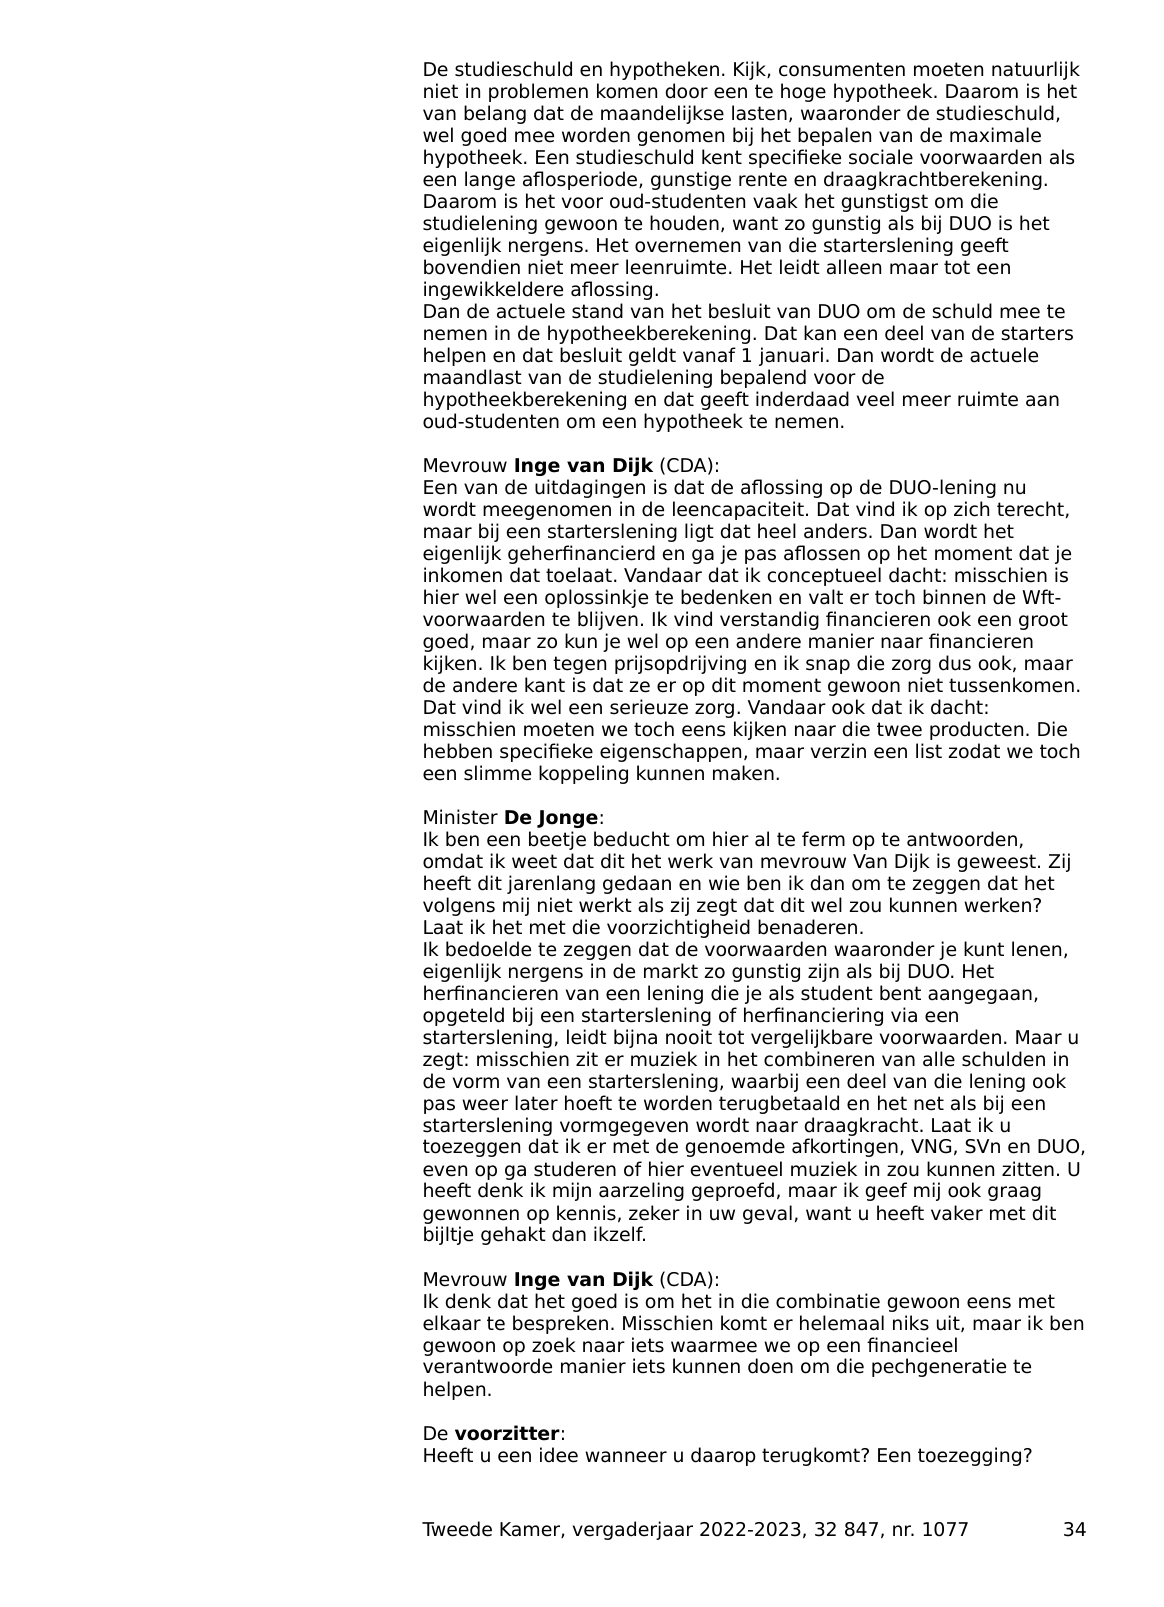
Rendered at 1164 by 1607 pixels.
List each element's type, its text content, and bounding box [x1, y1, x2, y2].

text Minister De Jonge: [422, 807, 1087, 829]
text Mevrouw Inge van Dijk (CDA): [422, 1268, 1087, 1291]
text Dan de actuele stand van het besluit van DUO om de schuld mee te nemen in de hypotheekberekening. Dat kan een deel van de starters helpen en dat besluit geldt vanaf 1 januari. Dan wordt de actuele maandlast van de studielening bepalend voor de hypotheekberekening en dat geeft inderdaad veel meer ruimte aan oud-studenten om een hypotheek te nemen. [422, 301, 1087, 433]
text De voorzitter: [422, 1423, 1087, 1444]
text Ik ben een beetje beducht om hier al te ferm op te antwoorden, omdat ik weet dat dit het werk van mevrouw Van Dijk is geweest. Zij heeft dit jarenlang gedaan en wie ben ik dan om te zeggen dat het volgens mij niet werkt als zij zegt dat dit wel zou kunnen werken? Laat ik het met die voorzichtigheid benaderen. [422, 829, 1087, 939]
text Heeft u een idee wanneer u daarop terugkomt? Een toezegging? [422, 1444, 1087, 1467]
text Ik bedoelde te zeggen dat de voorwaarden waaronder je kunt lenen, eigenlijk nergens in de markt zo gunstig zijn als bij DUO. Het herfinancieren van een lening die je als student bent aangegaan, opgeteld bij een starterslening of herfinanciering via een starterslening, leidt bijna nooit tot vergelijkbare voorwaarden. Maar u zegt: misschien zit er muziek in het combineren van alle schulden in de vorm van een starterslening, waarbij een deel van die lening ook pas weer later hoeft te worden terugbetaald en het net als bij een starterslening vormgegeven wordt naar draagkracht. Laat ik u toezeggen dat ik er met de genoemde afkortingen, VNG, SVn en DUO, even op ga studeren of hier eventueel muziek in zou kunnen zitten. U heeft denk ik mijn aarzeling geproefd, maar ik geef mij ook graag gewonnen op kennis, zeker in uw geval, want u heeft vaker met dit bijltje gehakt dan ikzelf. [422, 939, 1087, 1246]
text Een van de uitdagingen is dat de aflossing op de DUO-lening nu wordt meegenomen in de leencapaciteit. Dat vind ik op zich terecht, maar bij een starterslening ligt dat heel anders. Dan wordt het eigenlijk geherfinancierd en ga je pas aflossen op het moment dat je inkomen dat toelaat. Vandaar dat ik conceptueel dacht: misschien is hier wel een oplossinkje te bedenken en valt er toch binnen de Wft-voorwaarden te blijven. Ik vind verstandig financieren ook een groot goed, maar zo kun je wel op een andere manier naar financieren kijken. Ik ben tegen prijsopdrijving en ik snap die zorg dus ook, maar de andere kant is dat ze er op dit moment gewoon niet tussenkomen. Dat vind ik wel een serieuze zorg. Vandaar ook dat ik dacht: misschien moeten we toch eens kijken naar die twee producten. Die hebben specifieke eigenschappen, maar verzin een list zodat we toch een slimme koppeling kunnen maken. [422, 477, 1087, 784]
text De studieschuld en hypotheken. Kijk, consumenten moeten natuurlijk niet in problemen komen door een te hoge hypotheek. Daarom is het van belang dat de maandelijkse lasten, waaronder de studieschuld, wel goed mee worden genomen bij het bepalen van de maximale hypotheek. Een studieschuld kent specifieke sociale voorwaarden als een lange aflosperiode, gunstige rente en draagkrachtberekening. Daarom is het voor oud-studenten vaak het gunstigst om die studielening gewoon te houden, want zo gunstig als bij DUO is het eigenlijk nergens. Het overnemen van die starterslening geeft bovendien niet meer leenruimte. Het leidt alleen maar tot een ingewikkeldere aflossing. [422, 59, 1087, 301]
text Mevrouw Inge van Dijk (CDA): [422, 455, 1087, 477]
text Ik denk dat het goed is om het in die combinatie gewoon eens met elkaar te bespreken. Misschien komt er helemaal niks uit, maar ik ben gewoon op zoek naar iets waarmee we op een financieel verantwoorde manier iets kunnen doen om die pechgeneratie te helpen. [422, 1291, 1087, 1400]
